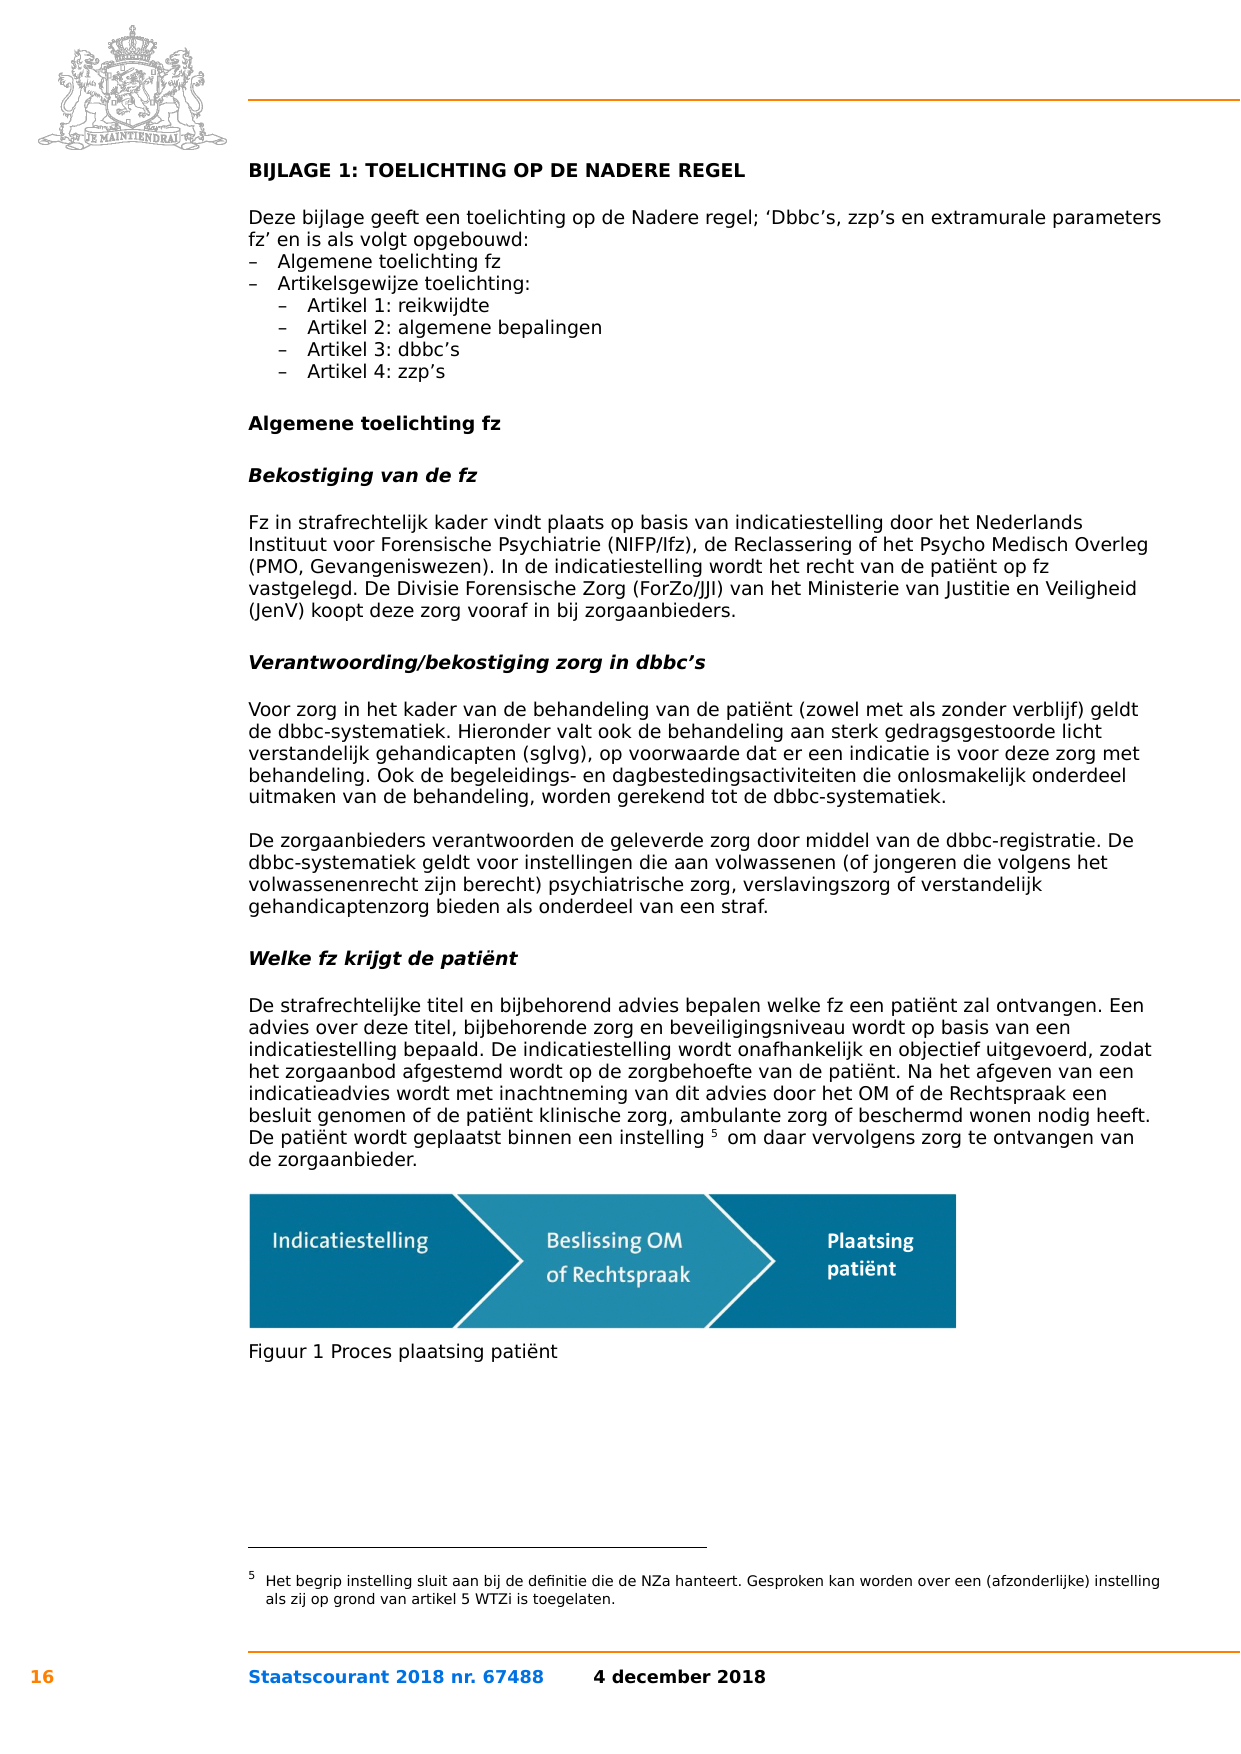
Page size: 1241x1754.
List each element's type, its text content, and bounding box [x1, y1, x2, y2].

picture [904, 1238, 913, 1251]
picture [859, 1238, 866, 1247]
text Deze bijlage geeft een toelichting op de Nadere regel; ‘Dbbc’s, zzp’s en extramurale parameters fz’ en is als volgt opgebouwd: [248, 207, 1163, 251]
subtitle Verantwoording/bekostiging zorg in dbbc’s [248, 652, 1163, 673]
text – Algemene toelichting fz [248, 251, 1163, 273]
picture [840, 1265, 848, 1275]
text – Artikelsgewijze toelichting: [248, 273, 1163, 295]
picture [890, 1263, 895, 1275]
text De zorgaanbieders verantwoorden de geleverde zorg door middel van de dbbc-registratie. De dbbc-systematiek geldt voor instellingen die aan volwassenen (of jongeren die volgens het volwassenenrecht zijn berecht) psychiatrische zorg, verslavingszorg of verstandelijk gehandicaptenzorg bieden als onderdeel van een straf. [248, 830, 1163, 918]
picture [852, 1263, 857, 1275]
text – Artikel 3: dbbc’s [278, 339, 1163, 361]
subtitle Bekostiging van de fz [248, 465, 1163, 487]
picture [847, 1238, 854, 1247]
picture [878, 1238, 884, 1247]
subtitle Welke fz krijgt de patiënt [248, 948, 1163, 970]
text Het begrip instelling sluit aan bij de definitie die de NZa hanteert. Gesproken kan worden over een (afzonderlijke) instelling als zij op grond van artikel 5 WTZi is toegelaten. [248, 1569, 1163, 1608]
picture [882, 1265, 886, 1275]
subtitle Algemene toelichting fz [248, 413, 1163, 435]
picture [866, 1267, 873, 1275]
text Fz in strafrechtelijk kader vindt plaats op basis van indicatiestelling door het Nederlands Instituut voor Forensische Psychiatrie (NIFP/Ifz), de Reclassering of het Psycho Medisch Overleg (PMO, Gevangeniswezen). In de indicatiestelling wordt het recht van de patiënt op fz vastgelegd. De Divisie Forensische Zorg (ForZo/JJI) van het Ministerie van Justitie en Veiligheid (JenV) koopt deze zorg vooraf in bij zorgaanbieders. [248, 512, 1163, 622]
picture [892, 1238, 901, 1247]
subtitle BIJLAGE 1: TOELICHTING OP DE NADERE REGEL [248, 160, 1163, 182]
picture [248, 1192, 957, 1329]
picture [38, 25, 227, 150]
picture [829, 1265, 838, 1279]
text Figuur 1 Proces plaatsing patiënt [248, 1341, 957, 1362]
picture [869, 1235, 875, 1248]
picture [829, 1234, 838, 1247]
text De strafrechtelijke titel en bijbehorend advies bepalen welke fz een patiënt zal ontvangen. Een advies over deze titel, bijbehorende zorg en beveiligingsniveau wordt op basis van een indicatiestelling bepaald. De indicatiestelling wordt onafhankelijk en objectief uitgevoerd, zodat het zorgaanbod afgestemd wordt op de zorgbehoefte van de patiënt. Na het afgeven van een indicatieadvies wordt met inachtneming van dit advies door het OM of de Rechtspraak een besluit genomen of de patiënt klinische zorg, ambulante zorg of beschermd wonen nodig heeft. De patiënt wordt geplaatst binnen een instelling om daar vervolgens zorg te ontvangen van de zorgaanbieder. [248, 995, 1163, 1171]
text – Artikel 4: zzp’s [278, 361, 1163, 383]
text – Artikel 2: algemene bepalingen [278, 317, 1163, 339]
text – Artikel 1: reikwijdte [278, 295, 1163, 317]
text Voor zorg in het kader van de behandeling van de patiënt (zowel met als zonder verblijf) geldt de dbbc-systematiek. Hieronder valt ook de behandeling aan sterk gedragsgestoorde licht verstandelijk gehandicapten (sglvg), op voorwaarde dat er een indicatie is voor deze zorg met behandeling. Ook de begeleidings- en dagbestedingsactiviteiten die onlosmakelijk onderdeel uitmaken van de behandeling, worden gerekend tot de dbbc-systematiek. [248, 698, 1163, 808]
